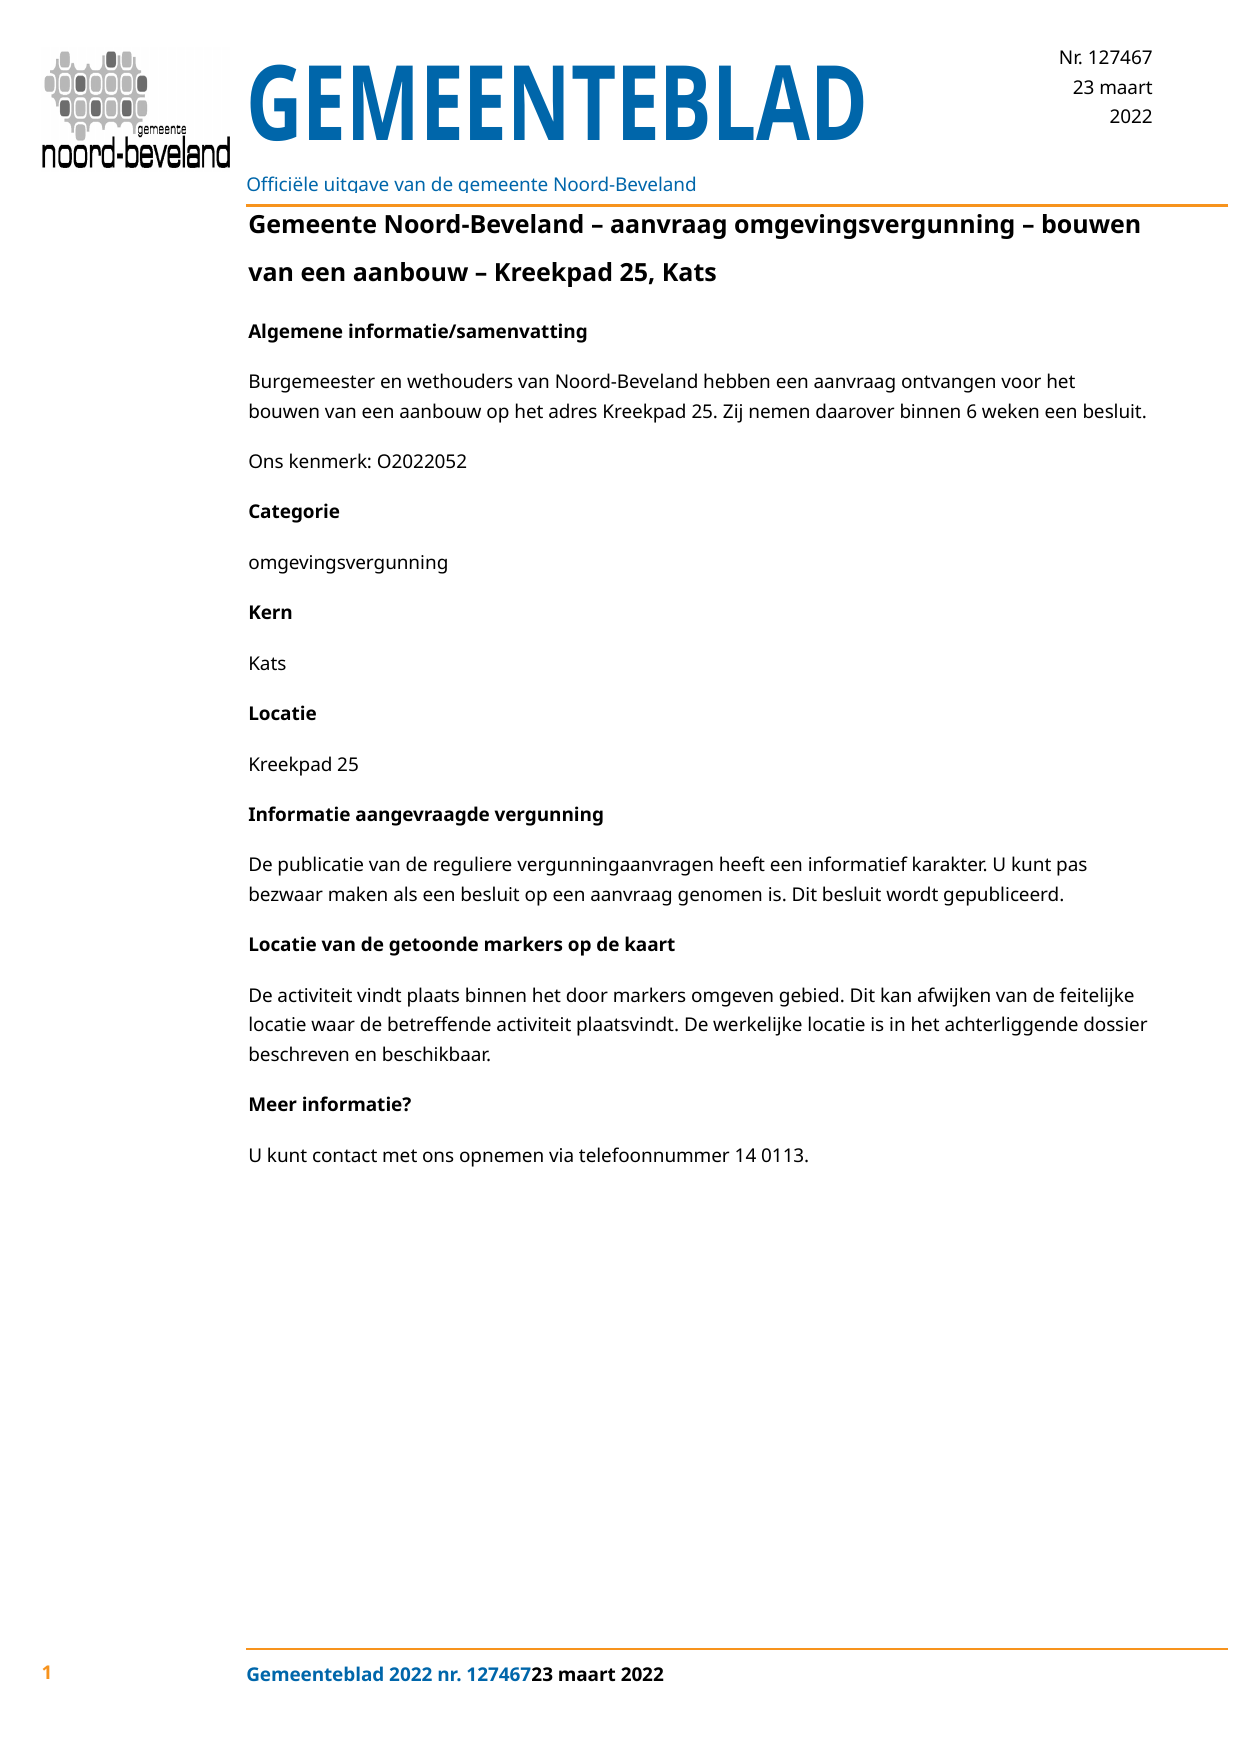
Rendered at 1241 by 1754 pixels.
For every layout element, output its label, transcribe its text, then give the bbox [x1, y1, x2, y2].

text Informatie aangevraagde vergunning [248, 801, 1152, 827]
text omgevingsvergunning [248, 549, 1152, 575]
text Burgemeester en wethouders van Noord-Beveland hebben een aanvraag ontvangen voor het bouwen van een aanbouw op het adres Kreekpad 25. Zij nemen daarover binnen 6 weken een besluit. [248, 368, 1152, 424]
text De activiteit vindt plaats binnen het door markers omgeven gebied. Dit kan afwijken van de feitelijke locatie waar de betreffende activiteit plaatsvindt. De werkelijke locatie is in het achterliggende dossier beschreven en beschikbaar. [248, 982, 1152, 1067]
text Locatie [248, 700, 1152, 726]
text Locatie van de getoonde markers op de kaart [248, 932, 1152, 957]
text Kats [248, 650, 1152, 676]
text De publicatie van de reguliere vergunningaanvragen heeft een informatief karakter. U kunt pas bezwaar maken als een besluit op een aanvraag genomen is. Dit besluit wordt gepubliceerd. [248, 852, 1152, 907]
text Gemeente Noord-Beveland – aanvraag omgevingsvergunning – bouwen van een aanbouw – Kreekpad 25, Kats [248, 207, 1152, 288]
text Meer informatie? [248, 1092, 1152, 1117]
text Ons kenmerk: O2022052 [248, 448, 1152, 474]
text Kern [248, 599, 1152, 625]
picture [41, 47, 231, 172]
text Algemene informatie/samenvatting [248, 318, 1152, 344]
text Kreekpad 25 [248, 751, 1152, 777]
text U kunt contact met ons opnemen via telefoonnummer 14 0113. [248, 1142, 1152, 1168]
text Categorie [248, 499, 1152, 524]
